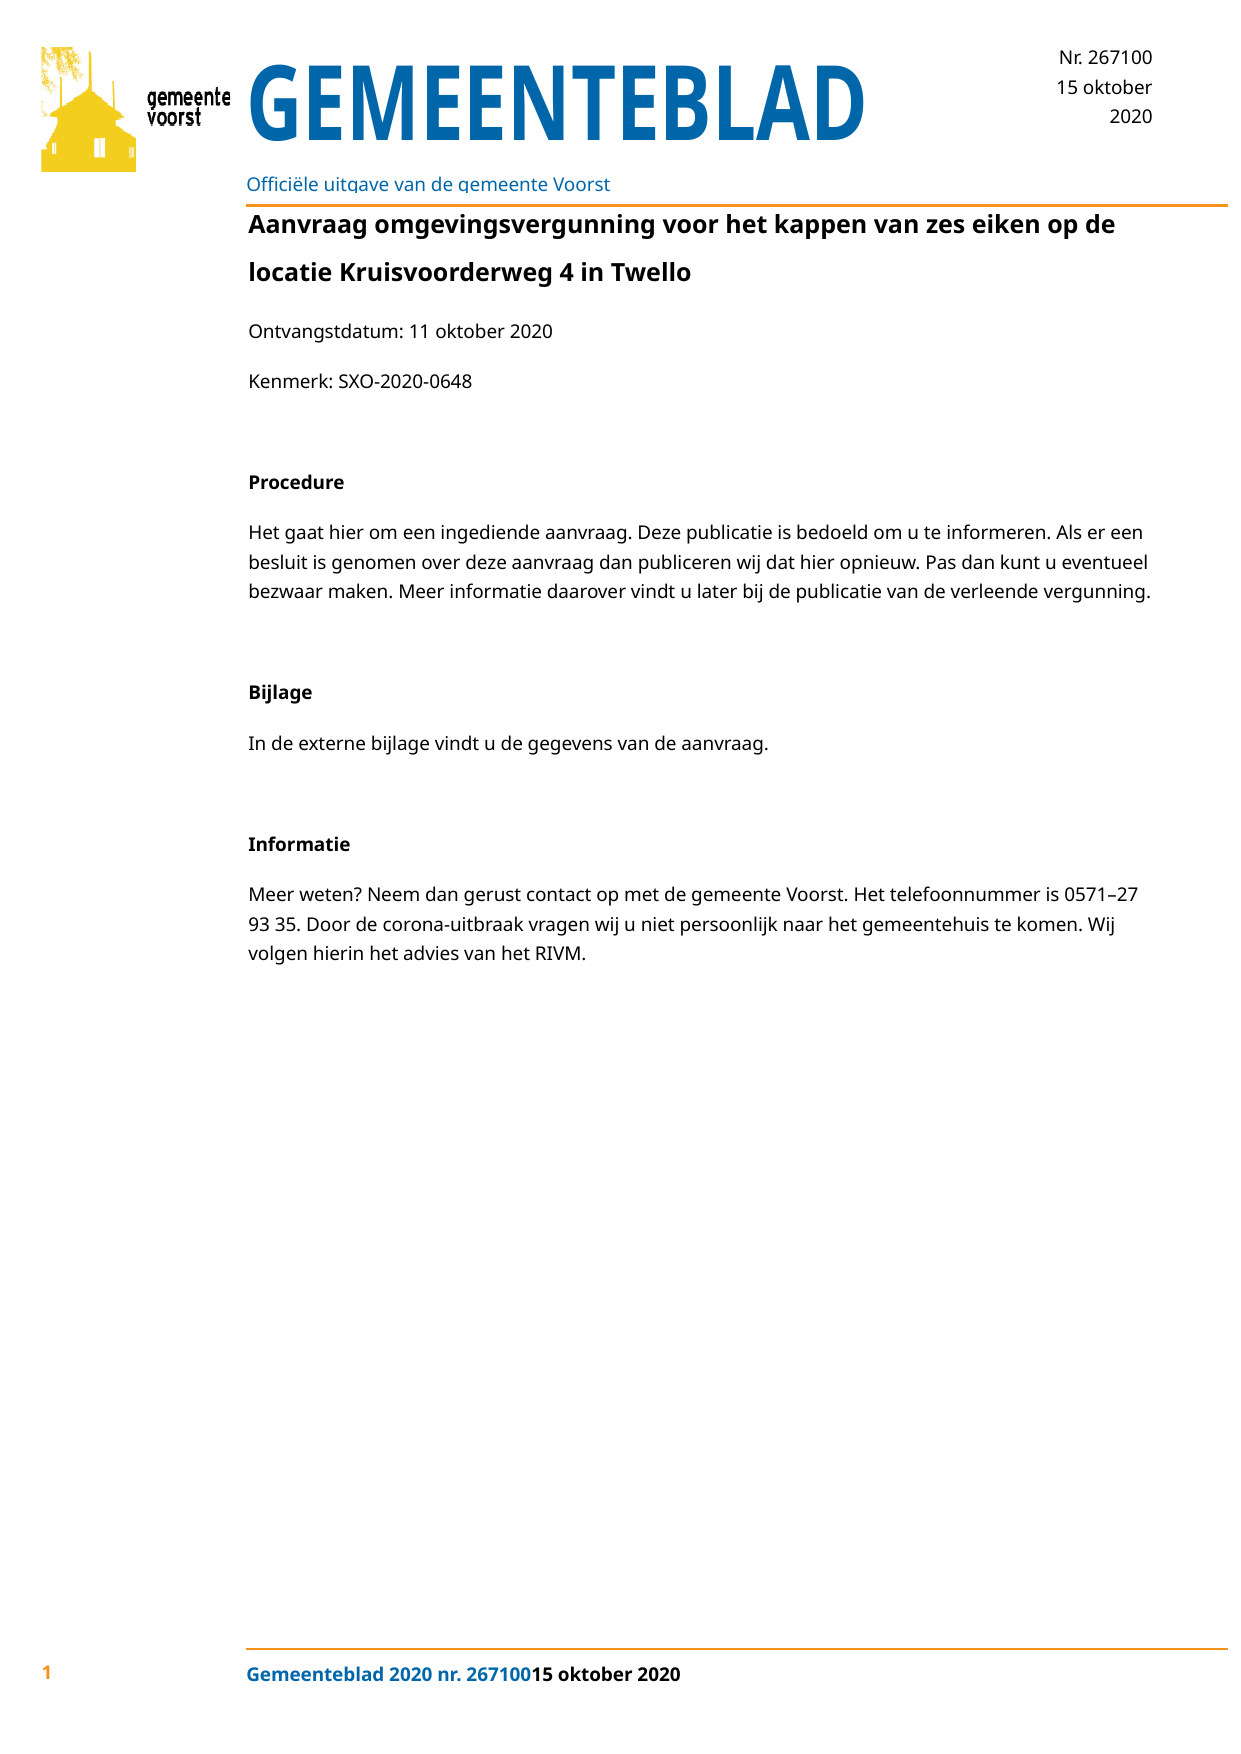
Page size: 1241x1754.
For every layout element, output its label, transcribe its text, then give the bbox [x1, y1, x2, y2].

text Ontvangstdatum: 11 oktober 2020 [248, 318, 1152, 344]
text Informatie [248, 831, 1152, 857]
text Procedure [248, 469, 1152, 495]
text In de externe bijlage vindt u de gegevens van de aanvraag. [248, 730, 1152, 756]
text Aanvraag omgevingsvergunning voor het kappen van zes eiken op de locatie Kruisvoorderweg 4 in Twello [248, 207, 1152, 288]
text Bijlage [248, 679, 1152, 705]
text Het gaat hier om een ingediende aanvraag. Deze publicatie is bedoeld om u te informeren. Als er een besluit is genomen over deze aanvraag dan publiceren wij dat hier opnieuw. Pas dan kunt u eventueel bezwaar maken. Meer informatie daarover vindt u later bij de publicatie van de verleende vergunning. [248, 519, 1152, 604]
picture [41, 47, 231, 172]
text Kenmerk: SXO-2020-0648 [248, 368, 1152, 394]
text Meer weten? Neem dan gerust contact op met de gemeente Voorst. Het telefoonnummer is 0571–27 93 35. Door de corona-uitbraak vragen wij u niet persoonlijk naar het gemeentehuis te komen. Wij volgen hierin het advies van het RIVM. [248, 881, 1152, 966]
